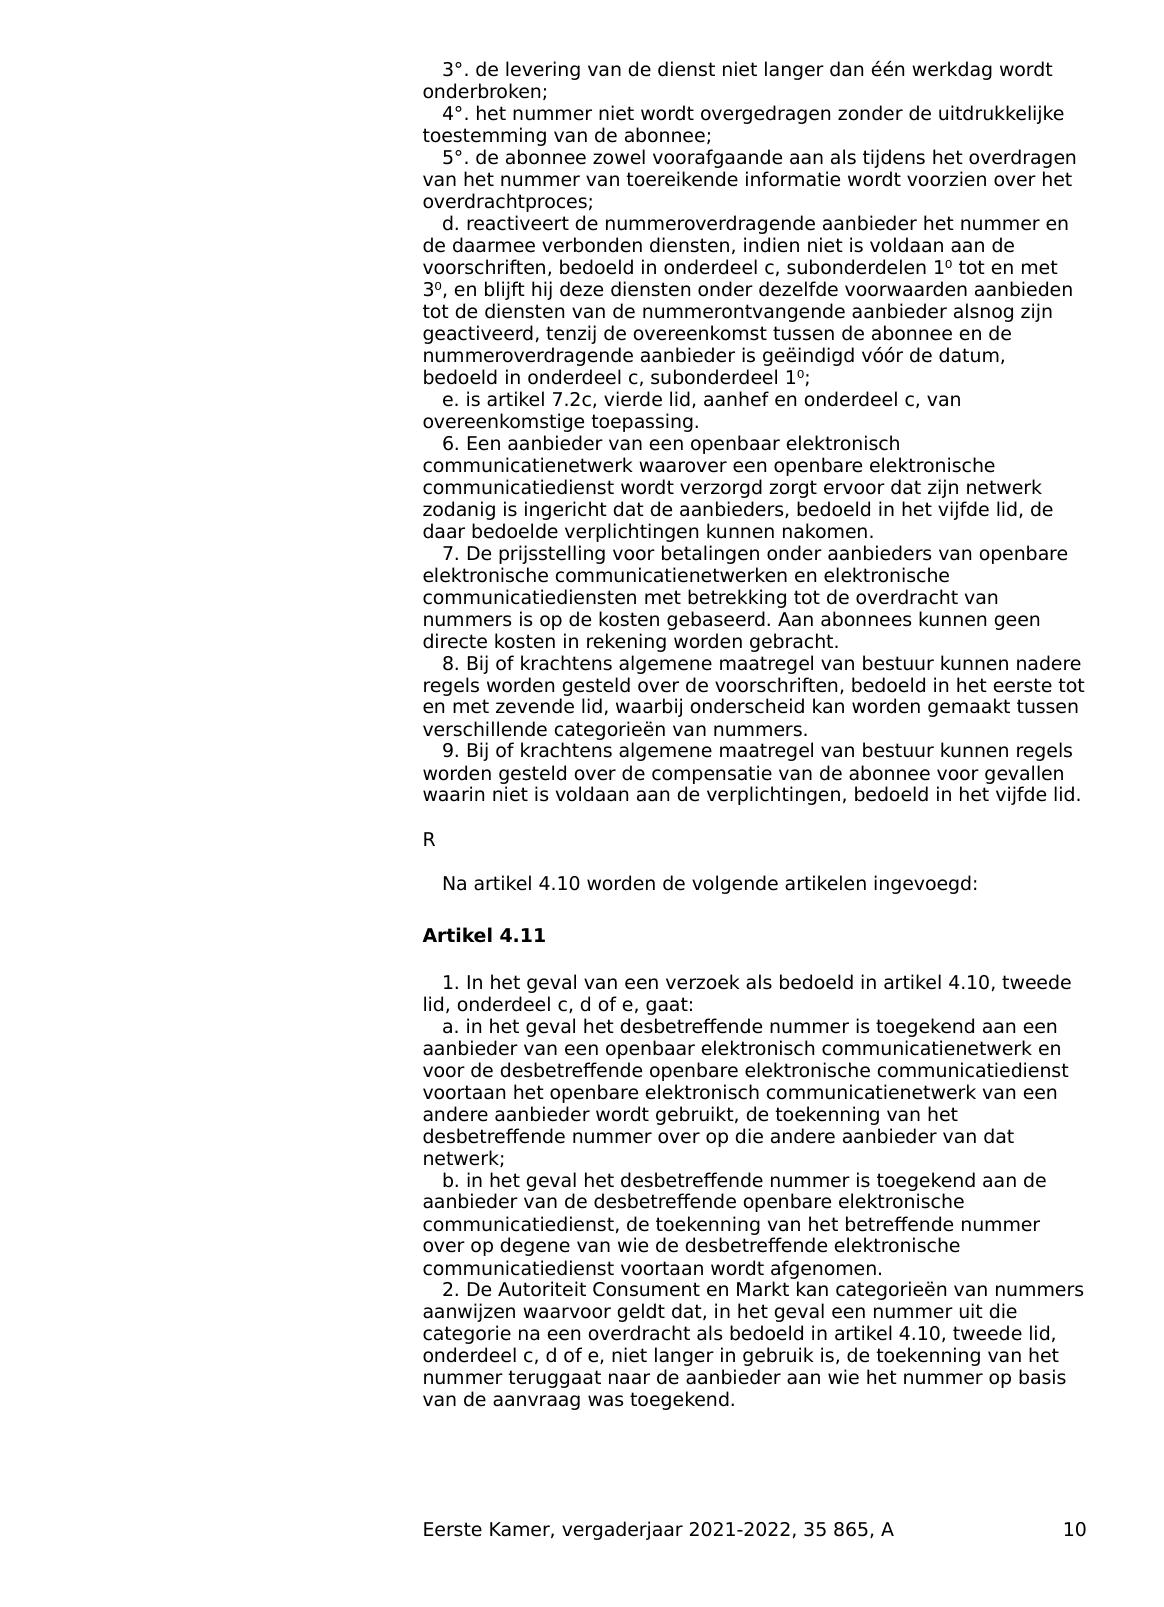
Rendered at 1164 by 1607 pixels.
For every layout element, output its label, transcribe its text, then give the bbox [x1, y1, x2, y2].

text b. in het geval het desbetreffende nummer is toegekend aan de aanbieder van de desbetreffende openbare elektronische communicatiedienst, de toekenning van het betreffende nummer over op degene van wie de desbetreffende elektronische communicatiedienst voortaan wordt afgenomen. [422, 1169, 1087, 1279]
text 8. Bij of krachtens algemene maatregel van bestuur kunnen nadere regels worden gesteld over de voorschriften, bedoeld in het eerste tot en met zevende lid, waarbij onderscheid kan worden gemaakt tussen verschillende categorieën van nummers. [422, 652, 1087, 740]
text 1. In het geval van een verzoek als bedoeld in artikel 4.10, tweede lid, onderdeel c, d of e, gaat: [422, 972, 1087, 1016]
text 3°. de levering van de dienst niet langer dan één werkdag wordt onderbroken; [422, 59, 1087, 103]
text R [422, 828, 1087, 851]
subtitle Artikel 4.11 [422, 925, 1087, 947]
text e. is artikel 7.2c, vierde lid, aanhef en onderdeel c, van overeenkomstige toepassing. [422, 389, 1087, 433]
text 5°. de abonnee zowel voorafgaande aan als tijdens het overdragen van het nummer van toereikende informatie wordt voorzien over het overdrachtproces; [422, 147, 1087, 213]
text 7. De prijsstelling voor betalingen onder aanbieders van openbare elektronische communicatienetwerken en elektronische communicatiediensten met betrekking tot de overdracht van nummers is op de kosten gebaseerd. Aan abonnees kunnen geen directe kosten in rekening worden gebracht. [422, 543, 1087, 652]
text 9. Bij of krachtens algemene maatregel van bestuur kunnen regels worden gesteld over de compensatie van de abonnee voor gevallen waarin niet is voldaan aan de verplichtingen, bedoeld in het vijfde lid. [422, 740, 1087, 806]
text a. in het geval het desbetreffende nummer is toegekend aan een aanbieder van een openbaar elektronisch communicatienetwerk en voor de desbetreffende openbare elektronische communicatiedienst voortaan het openbare elektronisch communicatienetwerk van een andere aanbieder wordt gebruikt, de toekenning van het desbetreffende nummer over op die andere aanbieder van dat netwerk; [422, 1016, 1087, 1169]
text 6. Een aanbieder van een openbaar elektronisch communicatienetwerk waarover een openbare elektronische communicatiedienst wordt verzorgd zorgt ervoor dat zijn netwerk zodanig is ingericht dat de aanbieders, bedoeld in het vijfde lid, de daar bedoelde verplichtingen kunnen nakomen. [422, 433, 1087, 543]
text d. reactiveert de nummeroverdragende aanbieder het nummer en de daarmee verbonden diensten, indien niet is voldaan aan de voorschriften, bedoeld in onderdeel c, subonderdelen 1⁰ tot en met 3⁰, en blijft hij deze diensten onder dezelfde voorwaarden aanbieden tot de diensten van de nummerontvangende aanbieder alsnog zijn geactiveerd, tenzij de overeenkomst tussen de abonnee en de nummeroverdragende aanbieder is geëindigd vóór de datum, bedoeld in onderdeel c, subonderdeel 1⁰; [422, 213, 1087, 389]
text 4°. het nummer niet wordt overgedragen zonder de uitdrukkelijke toestemming van de abonnee; [422, 103, 1087, 147]
text Na artikel 4.10 worden de volgende artikelen ingevoegd: [422, 873, 1087, 895]
text 2. De Autoriteit Consument en Markt kan categorieën van nummers aanwijzen waarvoor geldt dat, in het geval een nummer uit die categorie na een overdracht als bedoeld in artikel 4.10, tweede lid, onderdeel c, d of e, niet langer in gebruik is, de toekenning van het nummer teruggaat naar de aanbieder aan wie het nummer op basis van de aanvraag was toegekend. [422, 1279, 1087, 1411]
